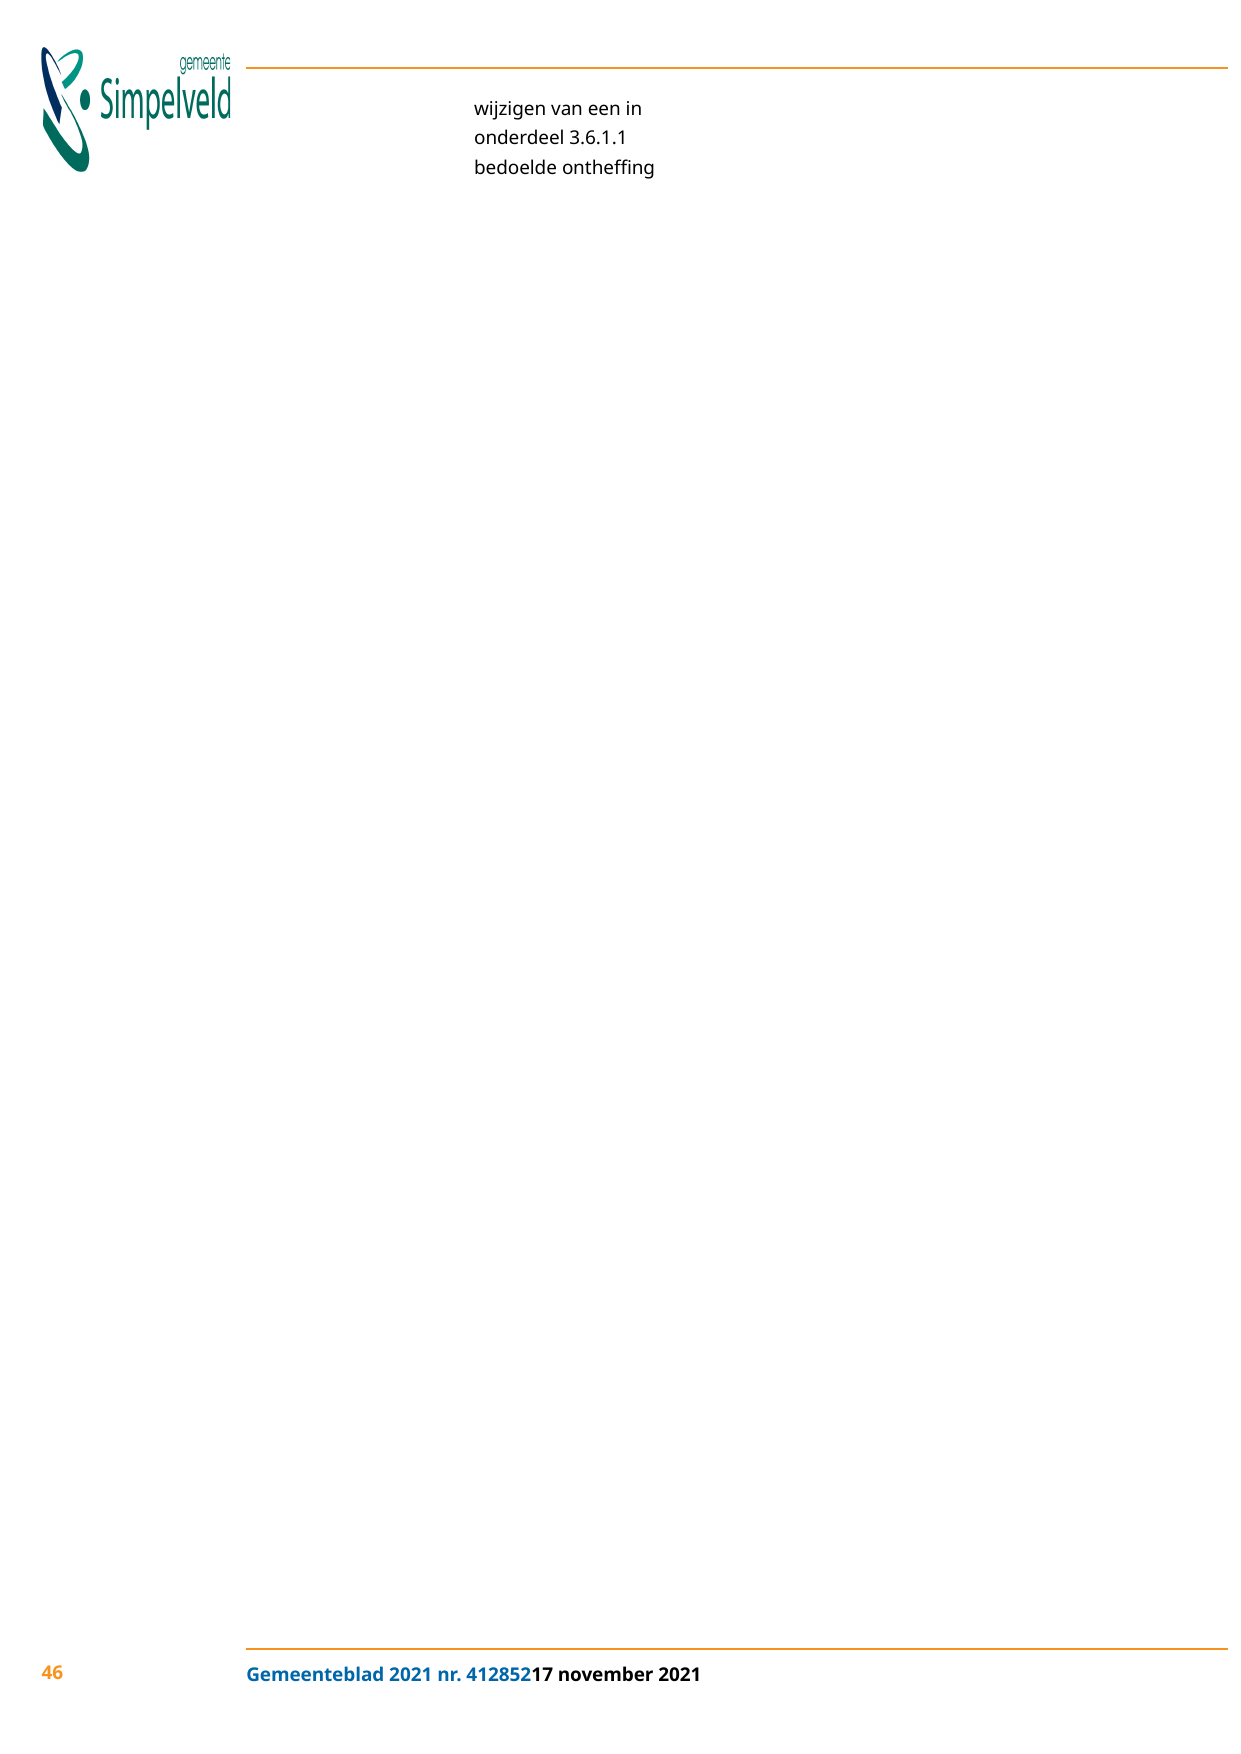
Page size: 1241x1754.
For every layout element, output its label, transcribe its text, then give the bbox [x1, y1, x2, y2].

table_cell wijzigen van een in onderdeel 3.6.1.1 bedoelde ontheffing [474, 95, 700, 180]
picture [41, 47, 231, 172]
table_cell [926, 95, 1152, 180]
table_cell [248, 95, 474, 180]
table_cell [700, 95, 926, 180]
